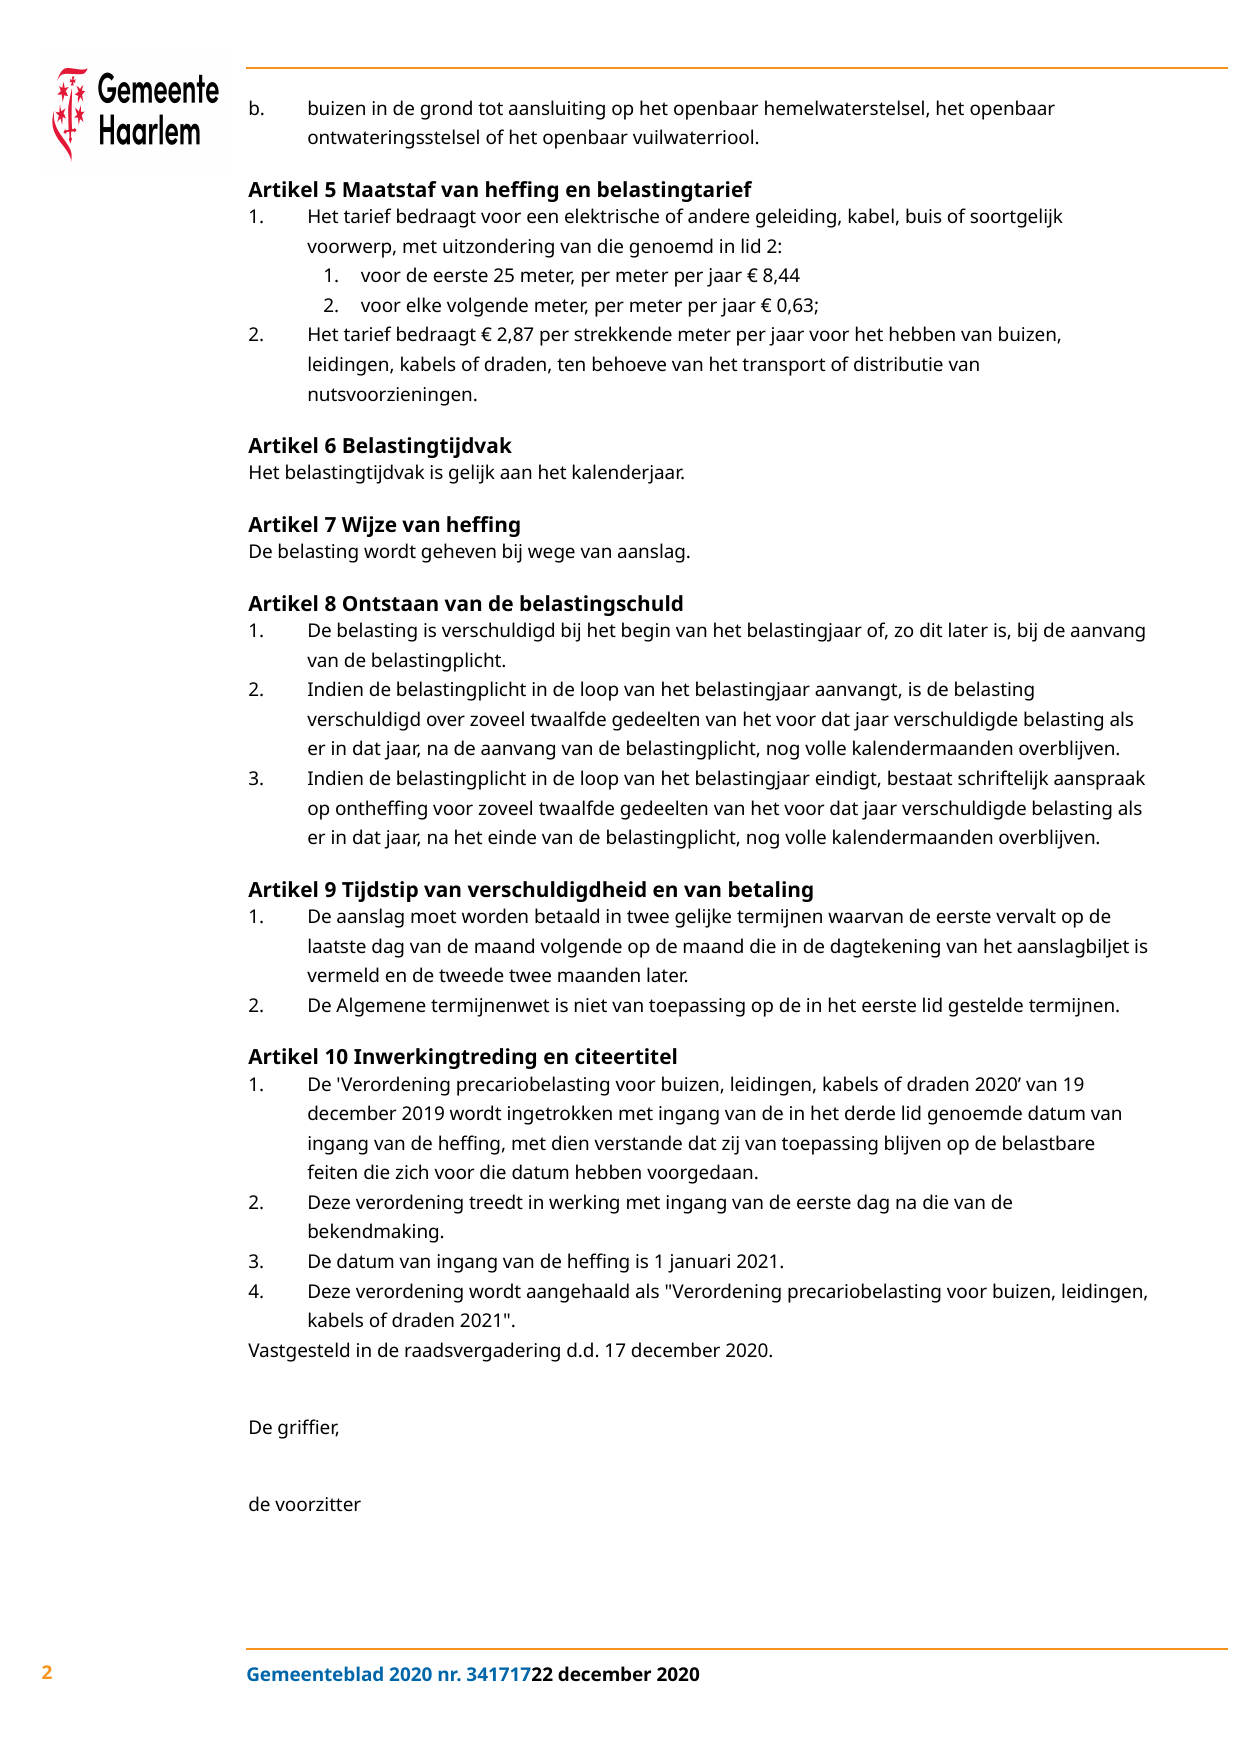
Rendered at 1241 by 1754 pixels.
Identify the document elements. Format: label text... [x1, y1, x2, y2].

text De griffier, [248, 1414, 1152, 1440]
list Indien de belastingplicht in de loop van het belastingjaar eindigt, bestaat schriftelijk aanspraak op ontheffing voor zoveel twaalfde gedeelten van het voor dat jaar verschuldigde belasting als er in dat jaar, na het einde van de belastingplicht, nog volle kalendermaanden overblijven. [248, 765, 1152, 850]
list Indien de belastingplicht in de loop van het belastingjaar aanvangt, is de belasting verschuldigd over zoveel twaalfde gedeelten van het voor dat jaar verschuldigde belasting als er in dat jaar, na de aanvang van de belastingplicht, nog volle kalendermaanden overblijven. [248, 676, 1152, 761]
list Deze verordening treedt in werking met ingang van de eerste dag na die van de bekendmaking. [248, 1189, 1152, 1244]
text Artikel 7 Wijze van heffing [248, 510, 1152, 538]
text Artikel 8 Ontstaan van de belastingschuld [248, 589, 1152, 617]
list Deze verordening wordt aangehaald als "Verordening precariobelasting voor buizen, leidingen, kabels of draden 2021". [248, 1278, 1152, 1333]
list De aanslag moet worden betaald in twee gelijke termijnen waarvan de eerste vervalt op de laatste dag van de maand volgende op de maand die in de dagtekening van het aanslagbiljet is vermeld en de tweede twee maanden later. [248, 903, 1152, 988]
list De datum van ingang van de heffing is 1 januari 2021. [248, 1248, 1152, 1274]
picture [41, 47, 231, 172]
list voor de eerste 25 meter, per meter per jaar € 8,44 [323, 262, 1152, 288]
text Het belastingtijdvak is gelijk aan het kalenderjaar. [248, 459, 1152, 485]
list De Algemene termijnenwet is niet van toepassing op de in het eerste lid gestelde termijnen. [248, 992, 1152, 1018]
text de voorzitter [248, 1491, 1152, 1517]
text Artikel 6 Belastingtijdvak [248, 431, 1152, 459]
text Artikel 5 Maatstaf van heffing en belastingtarief [248, 175, 1152, 203]
list Het tarief bedraagt € 2,87 per strekkende meter per jaar voor het hebben van buizen, leidingen, kabels of draden, ten behoeve van het transport of distributie van nutsvoorzieningen. [248, 322, 1152, 406]
list De belasting is verschuldigd bij het begin van het belastingjaar of, zo dit later is, bij de aanvang van de belastingplicht. [248, 617, 1152, 673]
text Artikel 10 Inwerkingtreding en citeertitel [248, 1042, 1152, 1071]
text De belasting wordt geheven bij wege van aanslag. [248, 538, 1152, 564]
text Vastgesteld in de raadsvergadering d.d. 17 december 2020. [248, 1337, 1152, 1363]
list buizen in de grond tot aansluiting op het openbaar hemelwaterstelsel, het openbaar ontwateringsstelsel of het openbaar vuilwaterriool. [248, 95, 1152, 150]
list De 'Verordening precariobelasting voor buizen, leidingen, kabels of draden 2020’ van 19 december 2019 wordt ingetrokken met ingang van de in het derde lid genoemde datum van ingang van de heffing, met dien verstande dat zij van toepassing blijven op de belastbare feiten die zich voor die datum hebben voorgedaan. [248, 1071, 1152, 1185]
text Artikel 9 Tijdstip van verschuldigdheid en van betaling [248, 875, 1152, 903]
list voor elke volgende meter, per meter per jaar € 0,63; [323, 292, 1152, 318]
list Het tarief bedraagt voor een elektrische of andere geleiding, kabel, buis of soortgelijk voorwerp, met uitzondering van die genoemd in lid 2: [248, 203, 1152, 258]
